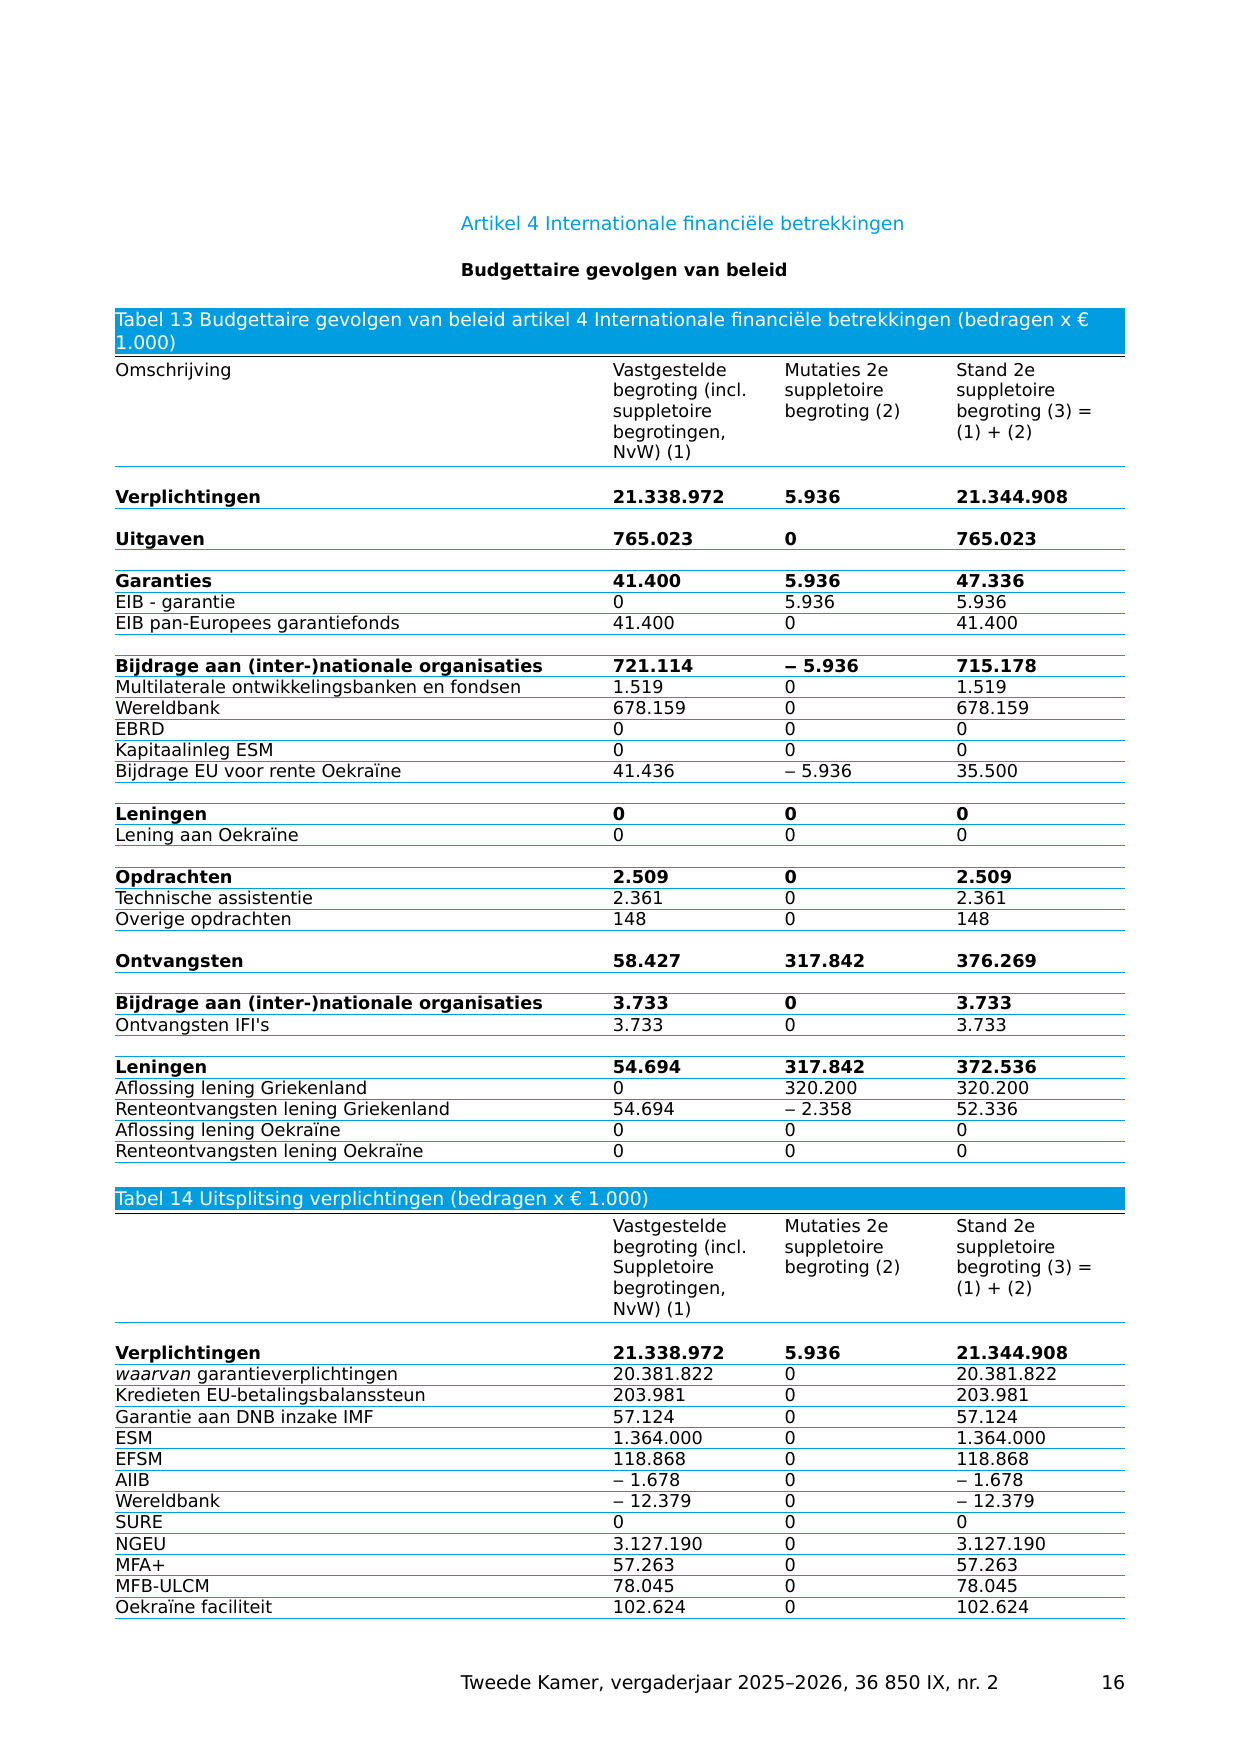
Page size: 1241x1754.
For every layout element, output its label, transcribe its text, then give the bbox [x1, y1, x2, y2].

table_cell Overige opdrachten [115, 910, 610, 930]
table_cell 3.733 [610, 1015, 781, 1035]
table_cell Wereldbank [115, 698, 610, 718]
table_cell 102.624 [610, 1598, 781, 1617]
table_cell [781, 846, 953, 866]
table_cell Bijdrage aan (inter-)nationale organisaties [115, 656, 610, 676]
table_cell 57.124 [610, 1407, 781, 1427]
table_cell 57.263 [610, 1555, 781, 1575]
table_cell [610, 467, 781, 487]
table_cell 0 [781, 1015, 953, 1035]
table_cell [115, 783, 610, 803]
table_cell 203.981 [953, 1386, 1125, 1406]
table_cell Bijdrage aan (inter-)nationale organisaties [115, 994, 610, 1014]
table_cell 47.336 [953, 571, 1125, 592]
table_cell 0 [781, 889, 953, 909]
table_cell 0 [781, 1449, 953, 1469]
table_cell 0 [781, 1513, 953, 1533]
table_cell 54.694 [610, 1057, 781, 1077]
table_cell 0 [781, 741, 953, 761]
table_cell 0 [953, 1142, 1125, 1162]
table_cell 0 [781, 1492, 953, 1512]
table_cell ‒ 1.678 [953, 1471, 1125, 1491]
table_cell 0 [953, 1513, 1125, 1533]
table_cell 41.436 [610, 762, 781, 782]
table_cell [953, 635, 1125, 655]
table_cell Mutaties 2e suppletoire begroting (2) [781, 357, 953, 466]
table_cell 5.936 [781, 1343, 953, 1364]
table_cell 0 [610, 804, 781, 824]
table_cell 678.159 [953, 698, 1125, 718]
table_cell ‒ 2.358 [781, 1100, 953, 1120]
table_cell [781, 509, 953, 529]
table_cell 20.381.822 [953, 1365, 1125, 1385]
table_cell [953, 1036, 1125, 1056]
table_cell MFB-ULCM [115, 1576, 610, 1596]
table_cell [953, 846, 1125, 866]
table_cell 0 [781, 910, 953, 930]
table_cell [115, 1036, 610, 1056]
table_cell 118.868 [953, 1449, 1125, 1469]
table_cell 78.045 [610, 1576, 781, 1596]
table_cell 0 [781, 1121, 953, 1141]
table_cell NGEU [115, 1534, 610, 1554]
table_cell 0 [781, 1407, 953, 1427]
table_cell [610, 1323, 781, 1343]
table_cell ‒ 1.678 [610, 1471, 781, 1491]
text Budgettaire gevolgen van beleid [461, 258, 1125, 281]
table_cell AIIB [115, 1471, 610, 1491]
table_cell 0 [781, 804, 953, 824]
table_cell Kapitaalinleg ESM [115, 741, 610, 761]
table_cell 102.624 [953, 1598, 1125, 1617]
table_cell 21.338.972 [610, 487, 781, 507]
title Artikel 4 Internationale financiële betrekkingen [461, 213, 1125, 235]
table_cell [115, 635, 610, 655]
table_cell 21.344.908 [953, 1343, 1125, 1364]
table_cell [115, 1323, 610, 1343]
table_cell EIB - garantie [115, 593, 610, 613]
table_cell 148 [610, 910, 781, 930]
table_cell Mutaties 2e suppletoire begroting (2) [781, 1214, 953, 1322]
table_cell 0 [610, 1079, 781, 1098]
table_cell Ontvangsten IFI's [115, 1015, 610, 1035]
table_cell [115, 931, 610, 951]
table_cell 0 [781, 1555, 953, 1575]
table_cell [610, 973, 781, 993]
table_cell [781, 635, 953, 655]
table_cell [610, 635, 781, 655]
table_cell [610, 931, 781, 951]
table_cell [115, 509, 610, 529]
table_cell 3.127.190 [610, 1534, 781, 1554]
table_cell 5.936 [781, 487, 953, 507]
table_cell Renteontvangsten lening Oekraïne [115, 1142, 610, 1162]
table_cell Technische assistentie [115, 889, 610, 909]
table_cell Stand 2e suppletoire begroting (3) = (1) + (2) [953, 357, 1125, 466]
table_cell 2.361 [610, 889, 781, 909]
table_cell Verplichtingen [115, 1343, 610, 1364]
table_cell 41.400 [610, 571, 781, 592]
table_cell Leningen [115, 1057, 610, 1077]
table_cell 5.936 [781, 571, 953, 592]
table_cell Aflossing lening Oekraïne [115, 1121, 610, 1141]
table_cell 765.023 [610, 529, 781, 549]
table_cell 0 [781, 677, 953, 697]
table_cell [781, 783, 953, 803]
table_cell 0 [781, 1142, 953, 1162]
table_cell 715.178 [953, 656, 1125, 676]
table_cell Lening aan Oekraïne [115, 825, 610, 845]
table_cell EIB pan-Europees garantiefonds [115, 614, 610, 634]
table_cell Aflossing lening Griekenland [115, 1079, 610, 1098]
table_cell 5.936 [953, 593, 1125, 613]
table_cell [610, 509, 781, 529]
table_cell 1.364.000 [953, 1428, 1125, 1448]
table_cell 1.519 [610, 677, 781, 697]
table_cell 721.114 [610, 656, 781, 676]
table_cell 35.500 [953, 762, 1125, 782]
table_cell [953, 550, 1125, 570]
table_cell [781, 1323, 953, 1343]
table_cell 0 [781, 1471, 953, 1491]
table_cell SURE [115, 1513, 610, 1533]
table_cell [953, 783, 1125, 803]
table_cell 0 [781, 614, 953, 634]
table_cell 54.694 [610, 1100, 781, 1120]
table_cell 0 [781, 698, 953, 718]
table_cell 0 [610, 1513, 781, 1533]
table_cell Vastgestelde begroting (incl. suppletoire begrotingen, NvW) (1) [610, 357, 781, 466]
table_cell 2.509 [953, 868, 1125, 888]
table_cell 320.200 [781, 1079, 953, 1098]
table_cell [115, 550, 610, 570]
table_cell 118.868 [610, 1449, 781, 1469]
table_cell 0 [781, 1386, 953, 1406]
table_cell ‒ 12.379 [610, 1492, 781, 1512]
table_cell 678.159 [610, 698, 781, 718]
table_cell 20.381.822 [610, 1365, 781, 1385]
table_cell 41.400 [953, 614, 1125, 634]
table_cell 148 [953, 910, 1125, 930]
table_cell 57.263 [953, 1555, 1125, 1575]
table_cell [781, 550, 953, 570]
table_cell 3.127.190 [953, 1534, 1125, 1554]
table_cell 0 [781, 1428, 953, 1448]
table_cell 3.733 [953, 1015, 1125, 1035]
table_cell [610, 846, 781, 866]
table_cell 320.200 [953, 1079, 1125, 1098]
table_cell 0 [953, 1121, 1125, 1141]
table_cell EBRD [115, 720, 610, 739]
table_cell 372.536 [953, 1057, 1125, 1077]
table_cell 0 [781, 1576, 953, 1596]
table_cell Ontvangsten [115, 951, 610, 972]
table_cell [610, 783, 781, 803]
table_cell Kredieten EU-betalingsbalanssteun [115, 1386, 610, 1406]
table_cell 0 [610, 720, 781, 739]
table_cell [781, 931, 953, 951]
table_cell Multilaterale ontwikkelingsbanken en fondsen [115, 677, 610, 697]
table_cell [953, 1323, 1125, 1343]
table_cell 3.733 [610, 994, 781, 1014]
table_cell [781, 1036, 953, 1056]
table_cell 0 [610, 741, 781, 761]
table_cell 317.842 [781, 1057, 953, 1077]
table_cell 376.269 [953, 951, 1125, 972]
table_cell 3.733 [953, 994, 1125, 1014]
table_cell 0 [610, 825, 781, 845]
table_cell 21.344.908 [953, 487, 1125, 507]
table_cell 0 [781, 720, 953, 739]
table_cell 2.361 [953, 889, 1125, 909]
table_cell Wereldbank [115, 1492, 610, 1512]
table_cell 57.124 [953, 1407, 1125, 1427]
table_cell [953, 973, 1125, 993]
table_cell [610, 1036, 781, 1056]
table_cell ESM [115, 1428, 610, 1448]
table_cell [610, 550, 781, 570]
table_cell ‒ 5.936 [781, 762, 953, 782]
table_cell 21.338.972 [610, 1343, 781, 1364]
table_cell 0 [781, 994, 953, 1014]
table_cell [115, 846, 610, 866]
table_cell waarvan garantieverplichtingen [115, 1365, 610, 1385]
table_cell [953, 931, 1125, 951]
table_cell 0 [953, 804, 1125, 824]
table_cell Stand 2e suppletoire begroting (3) = (1) + (2) [953, 1214, 1125, 1322]
table_cell 41.400 [610, 614, 781, 634]
table_cell Renteontvangsten lening Griekenland [115, 1100, 610, 1120]
table_cell Garanties [115, 571, 610, 592]
table_cell 0 [781, 825, 953, 845]
table_cell 0 [610, 1121, 781, 1141]
table_cell 0 [953, 720, 1125, 739]
table_cell [781, 467, 953, 487]
table_cell [781, 973, 953, 993]
table_cell MFA+ [115, 1555, 610, 1575]
table_cell 0 [953, 825, 1125, 845]
table_cell Vastgestelde begroting (incl. Suppletoire begrotingen, NvW) (1) [610, 1214, 781, 1322]
table_cell 58.427 [610, 951, 781, 972]
table_cell 0 [610, 593, 781, 613]
table_cell 0 [953, 741, 1125, 761]
table_cell ‒ 5.936 [781, 656, 953, 676]
table_cell Leningen [115, 804, 610, 824]
table_cell [115, 1214, 610, 1322]
table_cell 0 [781, 1598, 953, 1617]
table_cell 0 [781, 1534, 953, 1554]
table_cell Bijdrage EU voor rente Oekraïne [115, 762, 610, 782]
table_cell 0 [610, 1142, 781, 1162]
table_cell 203.981 [610, 1386, 781, 1406]
table_cell 5.936 [781, 593, 953, 613]
table_cell 765.023 [953, 529, 1125, 549]
table_cell [953, 467, 1125, 487]
table_cell [953, 509, 1125, 529]
table_cell 317.842 [781, 951, 953, 972]
table_cell 0 [781, 529, 953, 549]
table_cell Verplichtingen [115, 487, 610, 507]
table_cell Opdrachten [115, 868, 610, 888]
table_cell Omschrijving [115, 357, 610, 466]
table_cell 0 [781, 1365, 953, 1385]
table_cell 78.045 [953, 1576, 1125, 1596]
table_cell 1.519 [953, 677, 1125, 697]
table_cell [115, 467, 610, 487]
table_cell ‒ 12.379 [953, 1492, 1125, 1512]
table_cell Uitgaven [115, 529, 610, 549]
table_cell Oekraïne faciliteit [115, 1598, 610, 1617]
table_cell EFSM [115, 1449, 610, 1469]
table_cell 1.364.000 [610, 1428, 781, 1448]
table_cell [115, 973, 610, 993]
table_cell Garantie aan DNB inzake IMF [115, 1407, 610, 1427]
table_cell 52.336 [953, 1100, 1125, 1120]
table_cell 2.509 [610, 868, 781, 888]
table_cell 0 [781, 868, 953, 888]
